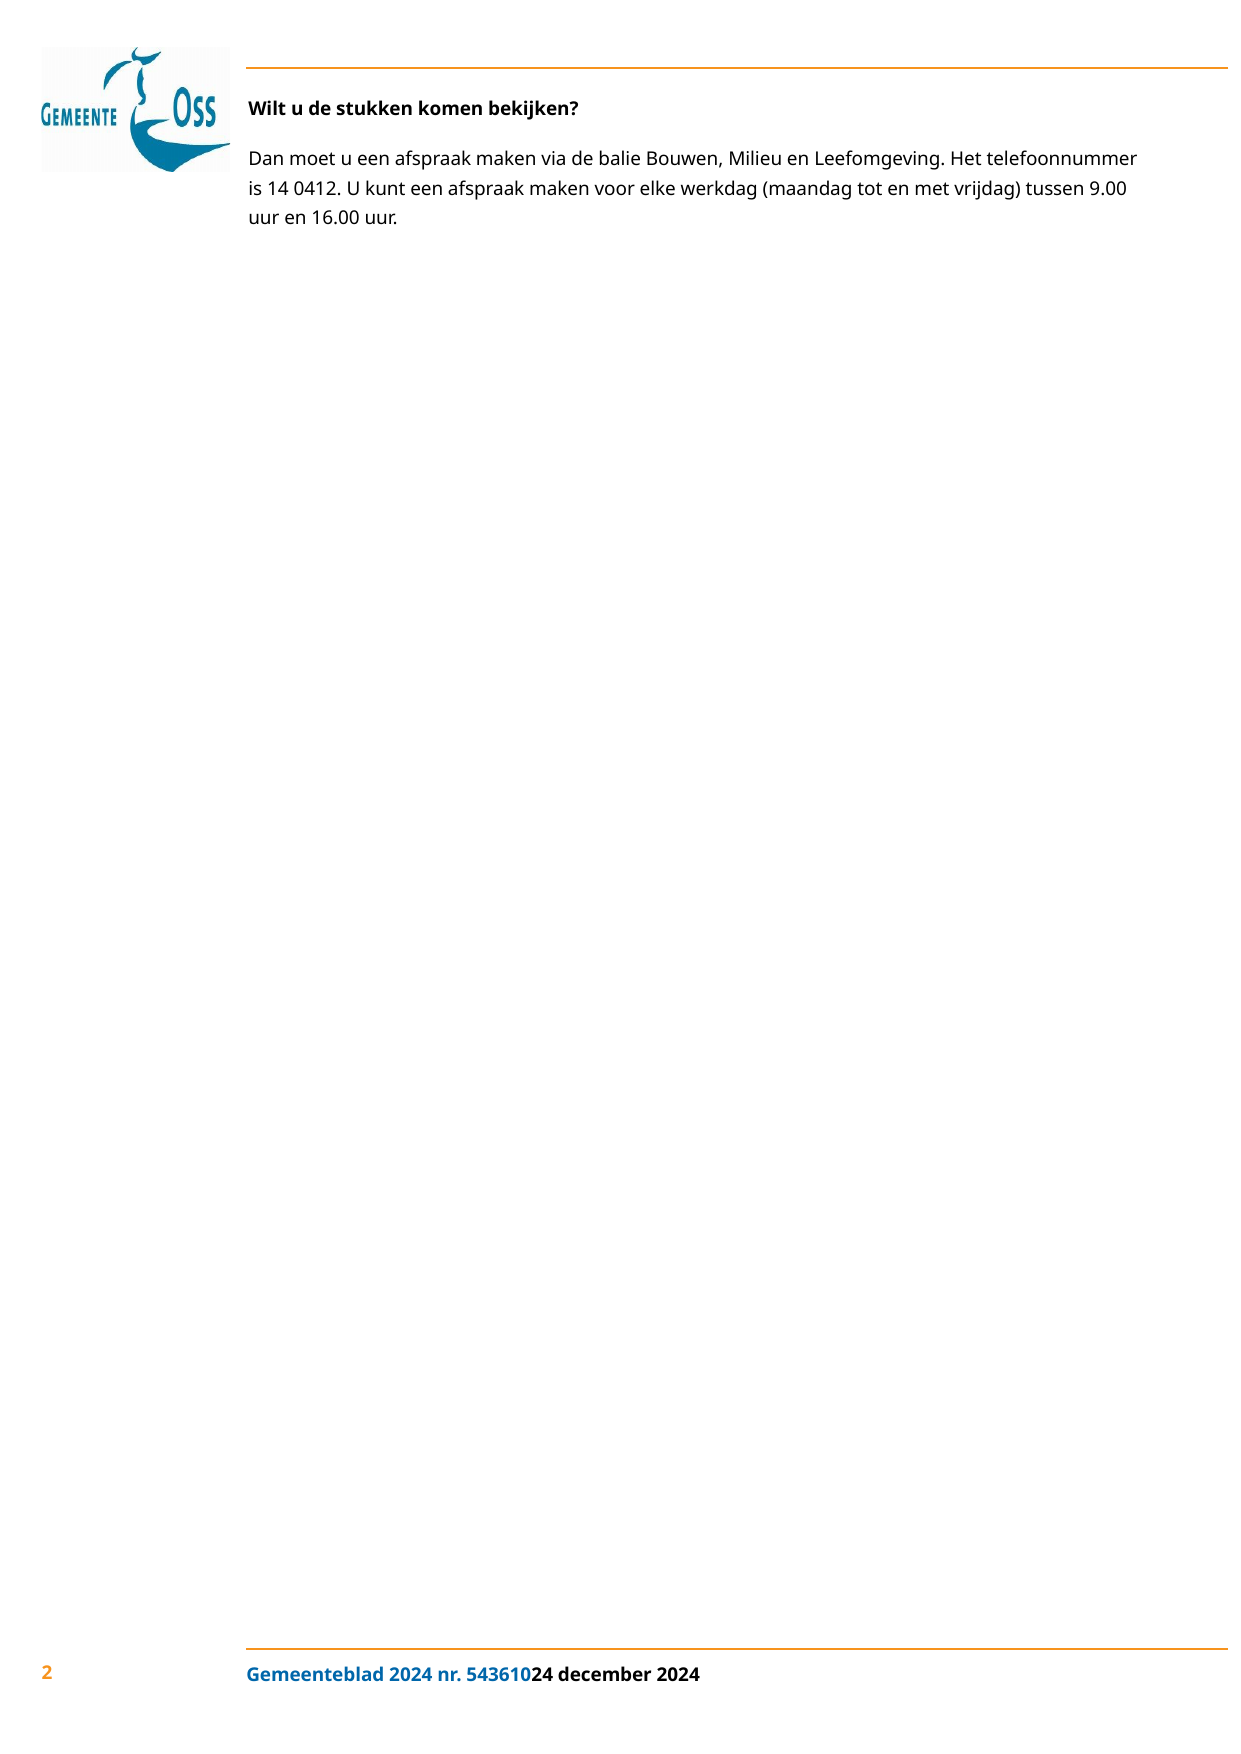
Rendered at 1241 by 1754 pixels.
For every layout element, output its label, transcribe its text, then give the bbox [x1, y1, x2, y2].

text Wilt u de stukken komen bekijken? [248, 95, 1152, 121]
picture [41, 47, 231, 172]
text Dan moet u een afspraak maken via de balie Bouwen, Milieu en Leefomgeving. Het telefoonnummer is 14 0412. U kunt een afspraak maken voor elke werkdag (maandag tot en met vrijdag) tussen 9.00 uur en 16.00 uur. [248, 145, 1152, 230]
